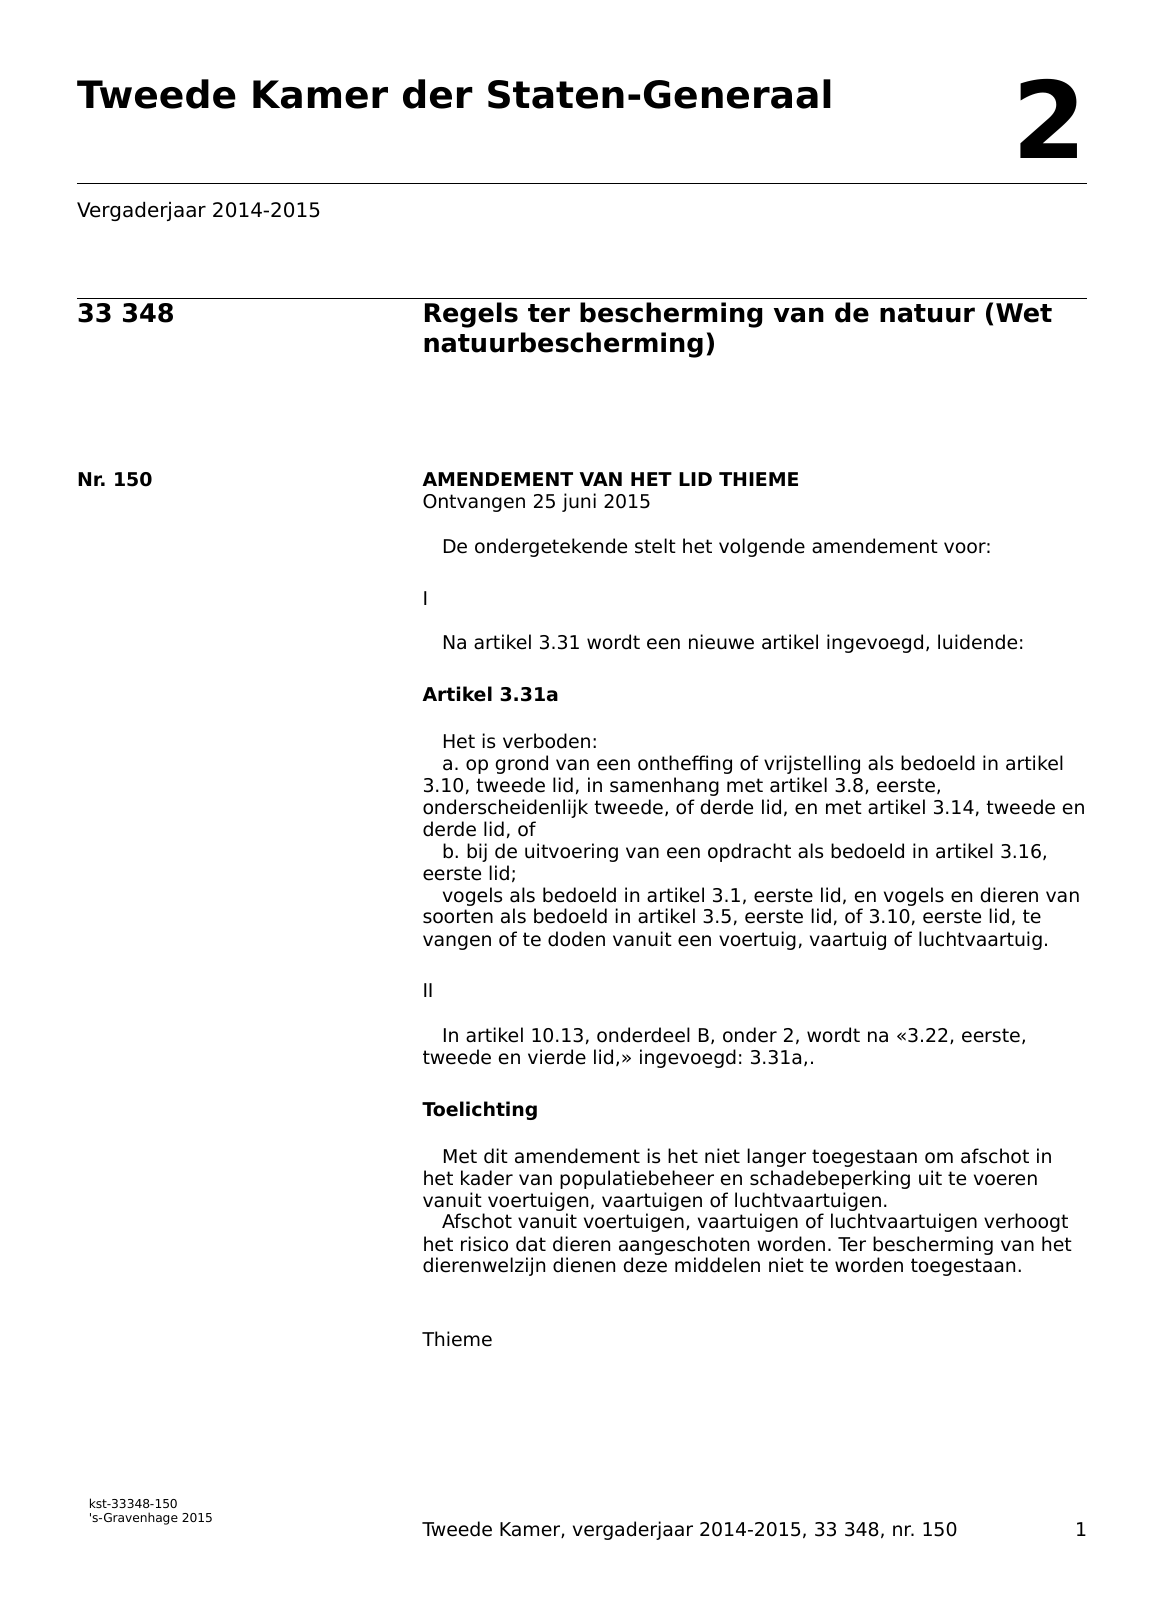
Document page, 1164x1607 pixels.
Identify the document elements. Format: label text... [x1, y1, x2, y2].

text b. bij de uitvoering van een opdracht als bedoeld in artikel 3.16, eerste lid; [422, 841, 1087, 884]
text vogels als bedoeld in artikel 3.1, eerste lid, en vogels en dieren van soorten als bedoeld in artikel 3.5, eerste lid, of 3.10, eerste lid, te vangen of te doden vanuit een voertuig, vaartuig of luchtvaartuig. [422, 884, 1087, 950]
text Met dit amendement is het niet langer toegestaan om afschot in het kader van populatiebeheer en schadebeperking uit te voeren vanuit voertuigen, vaartuigen of luchtvaartuigen. [422, 1146, 1087, 1211]
subtitle 33 348 Regels ter bescherming van de natuur (Wet natuurbescherming) [77, 299, 1087, 358]
text Thieme [422, 1307, 1087, 1351]
subtitle Nr. 150 AMENDEMENT VAN HET LID THIEME [77, 469, 1087, 491]
text kst-33348-150 [88, 1497, 323, 1511]
subtitle Toelichting [422, 1098, 1087, 1121]
text In artikel 10.13, onderdeel B, onder 2, wordt na «3.22, eerste, tweede en vierde lid,» ingevoegd: 3.31a,. [422, 1024, 1087, 1068]
text Na artikel 3.31 wordt een nieuwe artikel ingevoegd, luidende: [422, 632, 1087, 654]
table_cell Vergaderjaar 2014-2015 [77, 184, 1087, 298]
subtitle Artikel 3.31a [422, 684, 1087, 706]
subtitle II [422, 980, 1087, 1002]
subtitle I [422, 587, 1087, 609]
table_header Tweede Kamer der Staten-Generaal [77, 59, 886, 183]
text a. op grond van een ontheffing of vrijstelling als bedoeld in artikel 3.10, tweede lid, in samenhang met artikel 3.8, eerste, onderscheidenlijk tweede, of derde lid, en met artikel 3.14, tweede en derde lid, of [422, 753, 1087, 841]
text De ondergetekende stelt het volgende amendement voor: [422, 536, 1087, 557]
text 's-Gravenhage 2015 [88, 1511, 323, 1525]
text Afschot vanuit voertuigen, vaartuigen of luchtvaartuigen verhoogt het risico dat dieren aangeschoten worden. Ter bescherming van het dierenwelzijn dienen deze middelen niet te worden toegestaan. [422, 1211, 1087, 1277]
text Ontvangen 25 juni 2015 [422, 491, 1087, 513]
text Het is verboden: [422, 731, 1087, 753]
table_header 2 [886, 59, 1087, 183]
